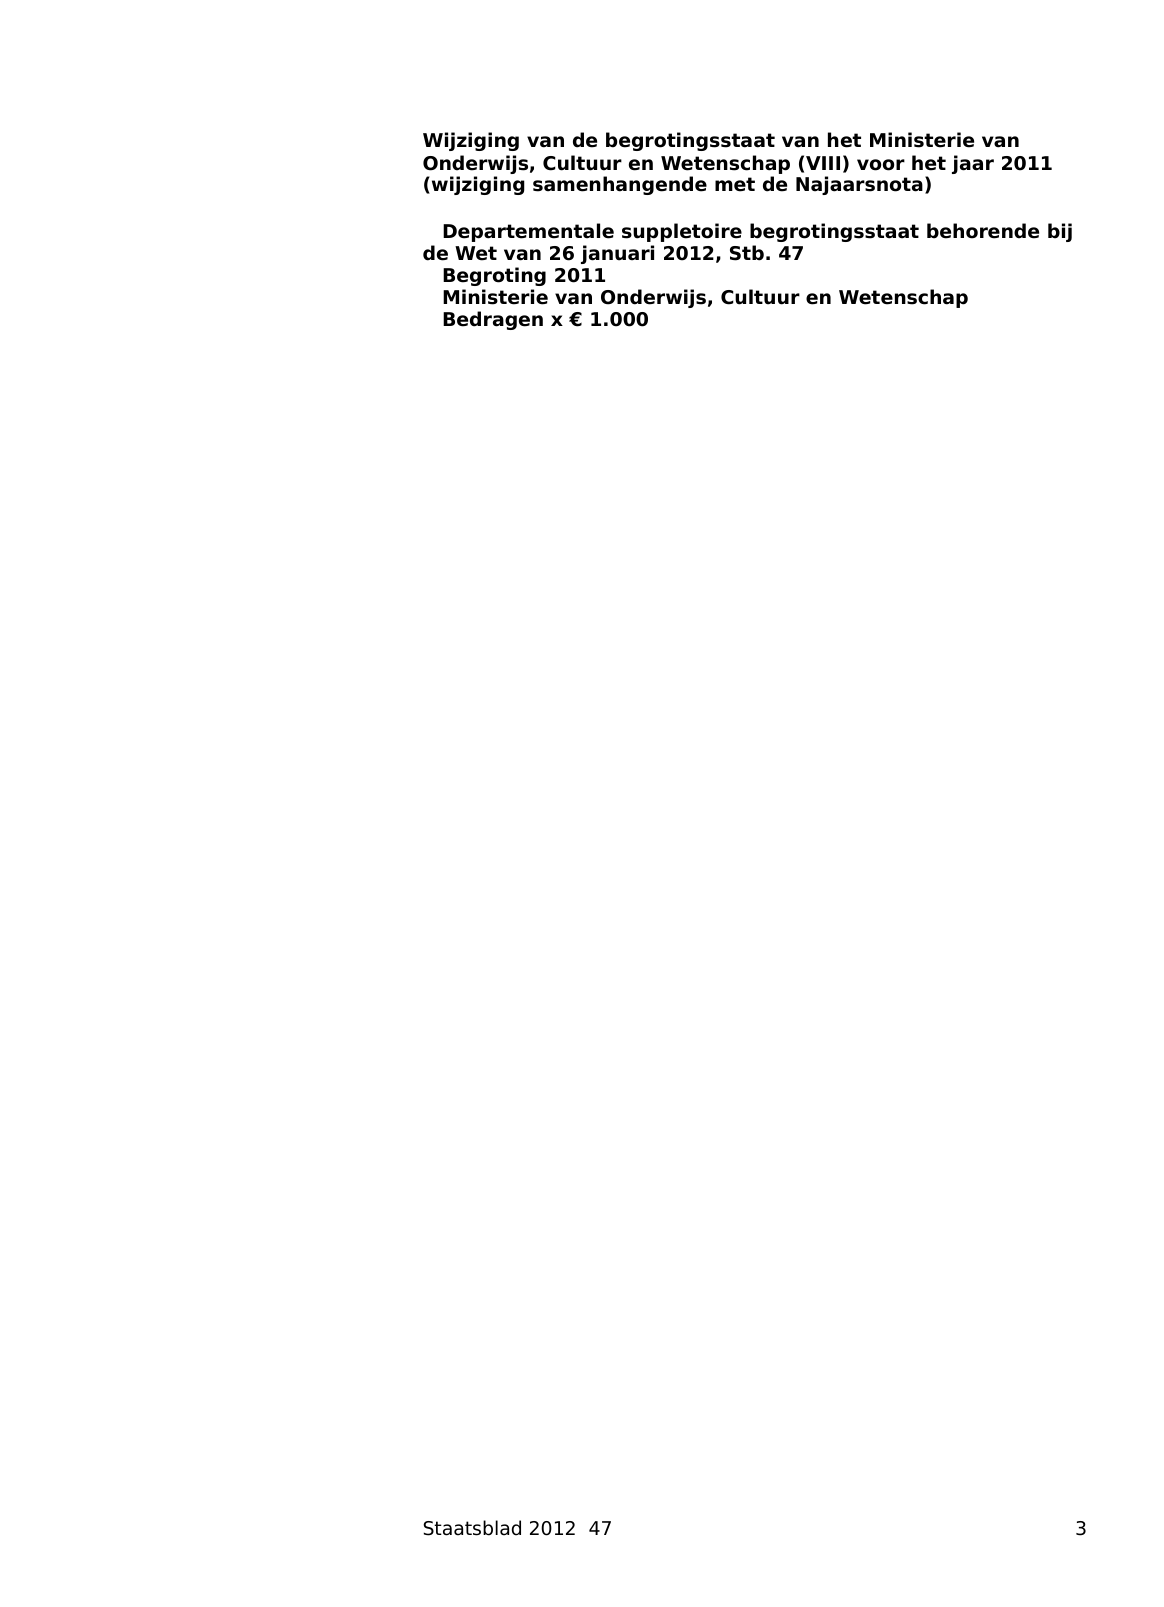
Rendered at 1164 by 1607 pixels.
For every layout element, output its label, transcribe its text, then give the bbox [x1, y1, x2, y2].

text Ministerie van Onderwijs, Cultuur en Wetenschap [422, 287, 1087, 309]
text Begroting 2011 [422, 265, 1087, 287]
text Departementale suppletoire begrotingsstaat behorende bij de Wet van 26 januari 2012, Stb. 47 [422, 221, 1087, 265]
subtitle Wijziging van de begrotingsstaat van het Ministerie van Onderwijs, Cultuur en Wetenschap (VIII) voor het jaar 2011 (wijziging samenhangende met de Najaarsnota) [422, 130, 1087, 196]
text Bedragen x € 1.000 [422, 309, 1087, 331]
